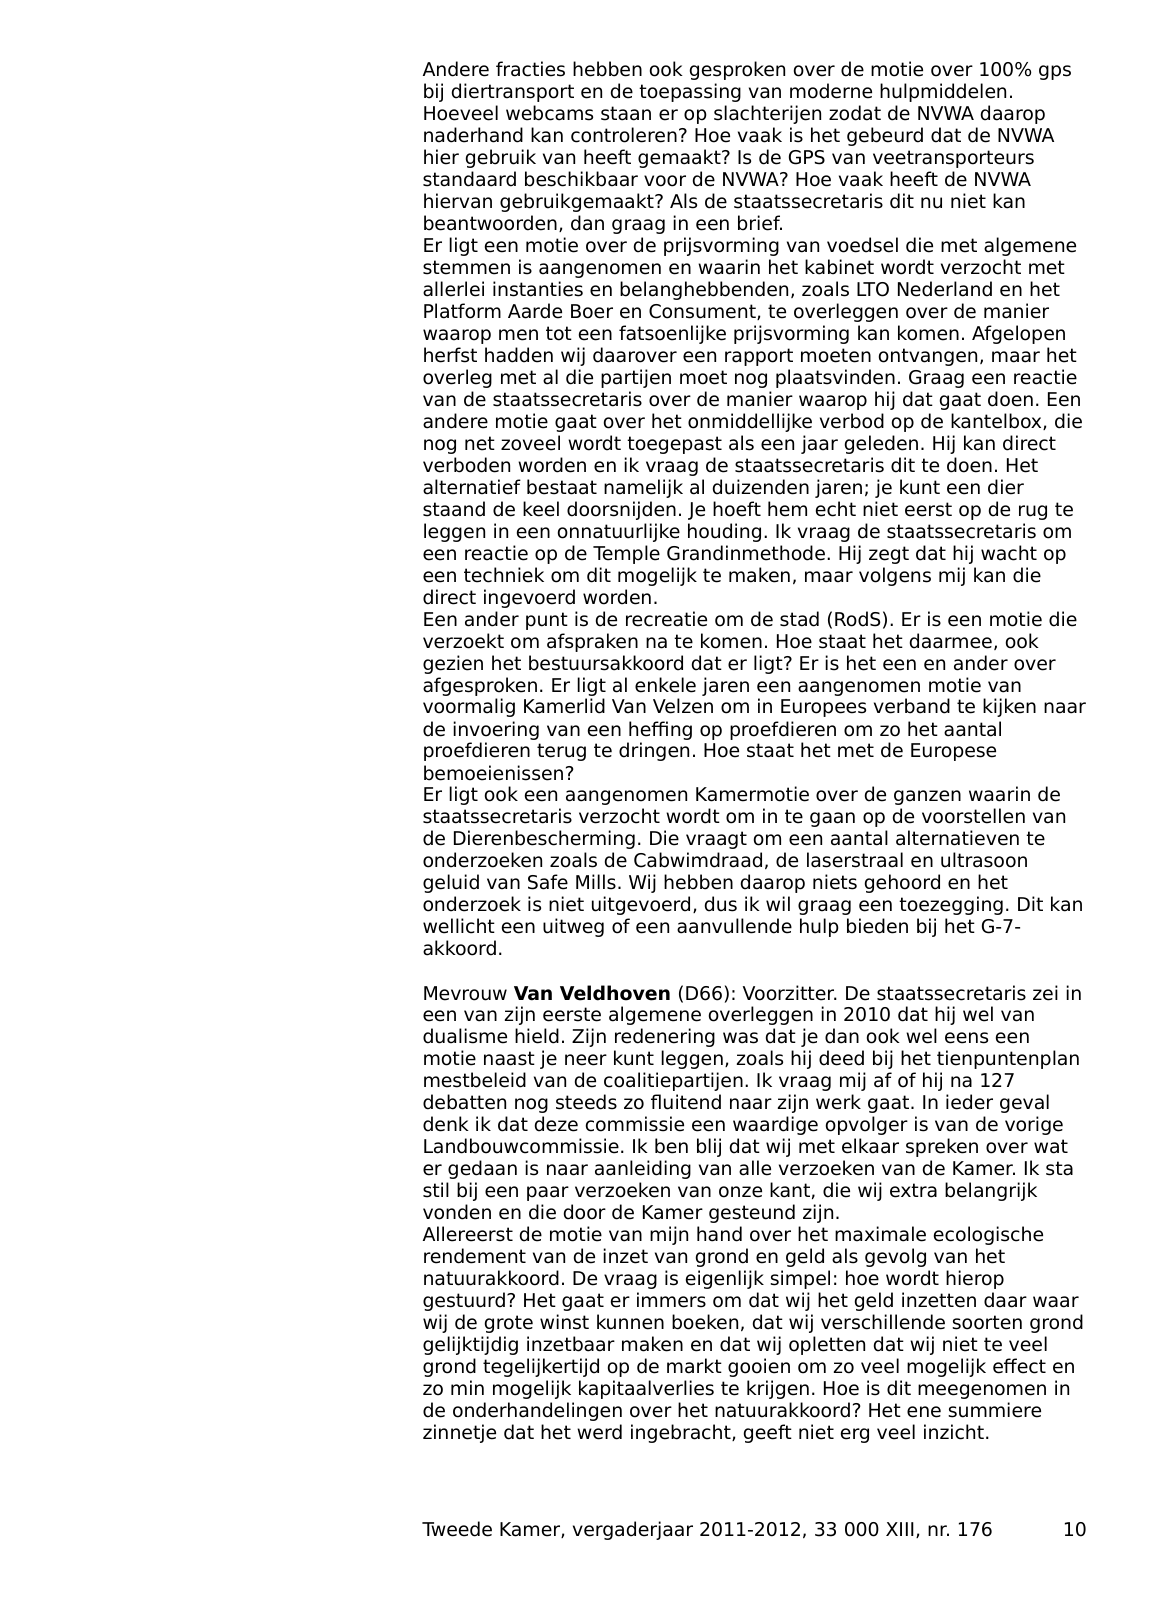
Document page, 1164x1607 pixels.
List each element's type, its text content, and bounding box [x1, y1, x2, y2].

text Mevrouw Van Veldhoven (D66): Voorzitter. De staatssecretaris zei in een van zijn eerste algemene overleggen in 2010 dat hij wel van dualisme hield. Zijn redenering was dat je dan ook wel eens een motie naast je neer kunt leggen, zoals hij deed bij het tienpuntenplan mestbeleid van de coalitiepartijen. Ik vraag mij af of hij na 127 debatten nog steeds zo fluitend naar zijn werk gaat. In ieder geval denk ik dat deze commissie een waardige opvolger is van de vorige Landbouwcommissie. Ik ben blij dat wij met elkaar spreken over wat er gedaan is naar aanleiding van alle verzoeken van de Kamer. Ik sta stil bij een paar verzoeken van onze kant, die wij extra belangrijk vonden en die door de Kamer gesteund zijn. [422, 982, 1087, 1224]
text Er ligt een motie over de prijsvorming van voedsel die met algemene stemmen is aangenomen en waarin het kabinet wordt verzocht met allerlei instanties en belanghebbenden, zoals LTO Nederland en het Platform Aarde Boer en Consument, te overleggen over de manier waarop men tot een fatsoenlijke prijsvorming kan komen. Afgelopen herfst hadden wij daarover een rapport moeten ontvangen, maar het overleg met al die partijen moet nog plaatsvinden. Graag een reactie van de staatssecretaris over de manier waarop hij dat gaat doen. Een andere motie gaat over het onmiddellijke verbod op de kantelbox, die nog net zoveel wordt toegepast als een jaar geleden. Hij kan direct verboden worden en ik vraag de staatssecretaris dit te doen. Het alternatief bestaat namelijk al duizenden jaren; je kunt een dier staand de keel doorsnijden. Je hoeft hem echt niet eerst op de rug te leggen in een onnatuurlijke houding. Ik vraag de staatssecretaris om een reactie op de Temple Grandinmethode. Hij zegt dat hij wacht op een techniek om dit mogelijk te maken, maar volgens mij kan die direct ingevoerd worden. [422, 235, 1087, 608]
text Andere fracties hebben ook gesproken over de motie over 100% gps bij diertransport en de toepassing van moderne hulpmiddelen. Hoeveel webcams staan er op slachterijen zodat de NVWA daarop naderhand kan controleren? Hoe vaak is het gebeurd dat de NVWA hier gebruik van heeft gemaakt? Is de GPS van veetransporteurs standaard beschikbaar voor de NVWA? Hoe vaak heeft de NVWA hiervan gebruikgemaakt? Als de staatssecretaris dit nu niet kan beantwoorden, dan graag in een brief. [422, 59, 1087, 235]
text Een ander punt is de recreatie om de stad (RodS). Er is een motie die verzoekt om afspraken na te komen. Hoe staat het daarmee, ook gezien het bestuursakkoord dat er ligt? Er is het een en ander over afgesproken. Er ligt al enkele jaren een aangenomen motie van voormalig Kamerlid Van Velzen om in Europees verband te kijken naar de invoering van een heffing op proefdieren om zo het aantal proefdieren terug te dringen. Hoe staat het met de Europese bemoeienissen? [422, 608, 1087, 784]
text Allereerst de motie van mijn hand over het maximale ecologische rendement van de inzet van grond en geld als gevolg van het natuurakkoord. De vraag is eigenlijk simpel: hoe wordt hierop gestuurd? Het gaat er immers om dat wij het geld inzetten daar waar wij de grote winst kunnen boeken, dat wij verschillende soorten grond gelijktijdig inzetbaar maken en dat wij opletten dat wij niet te veel grond tegelijkertijd op de markt gooien om zo veel mogelijk effect en zo min mogelijk kapitaalverlies te krijgen. Hoe is dit meegenomen in de onderhandelingen over het natuurakkoord? Het ene summiere zinnetje dat het werd ingebracht, geeft niet erg veel inzicht. [422, 1224, 1087, 1444]
text Er ligt ook een aangenomen Kamermotie over de ganzen waarin de staatssecretaris verzocht wordt om in te gaan op de voorstellen van de Dierenbescherming. Die vraagt om een aantal alternatieven te onderzoeken zoals de Cabwimdraad, de laserstraal en ultrasoon geluid van Safe Mills. Wij hebben daarop niets gehoord en het onderzoek is niet uitgevoerd, dus ik wil graag een toezegging. Dit kan wellicht een uitweg of een aanvullende hulp bieden bij het G-7-akkoord. [422, 784, 1087, 960]
